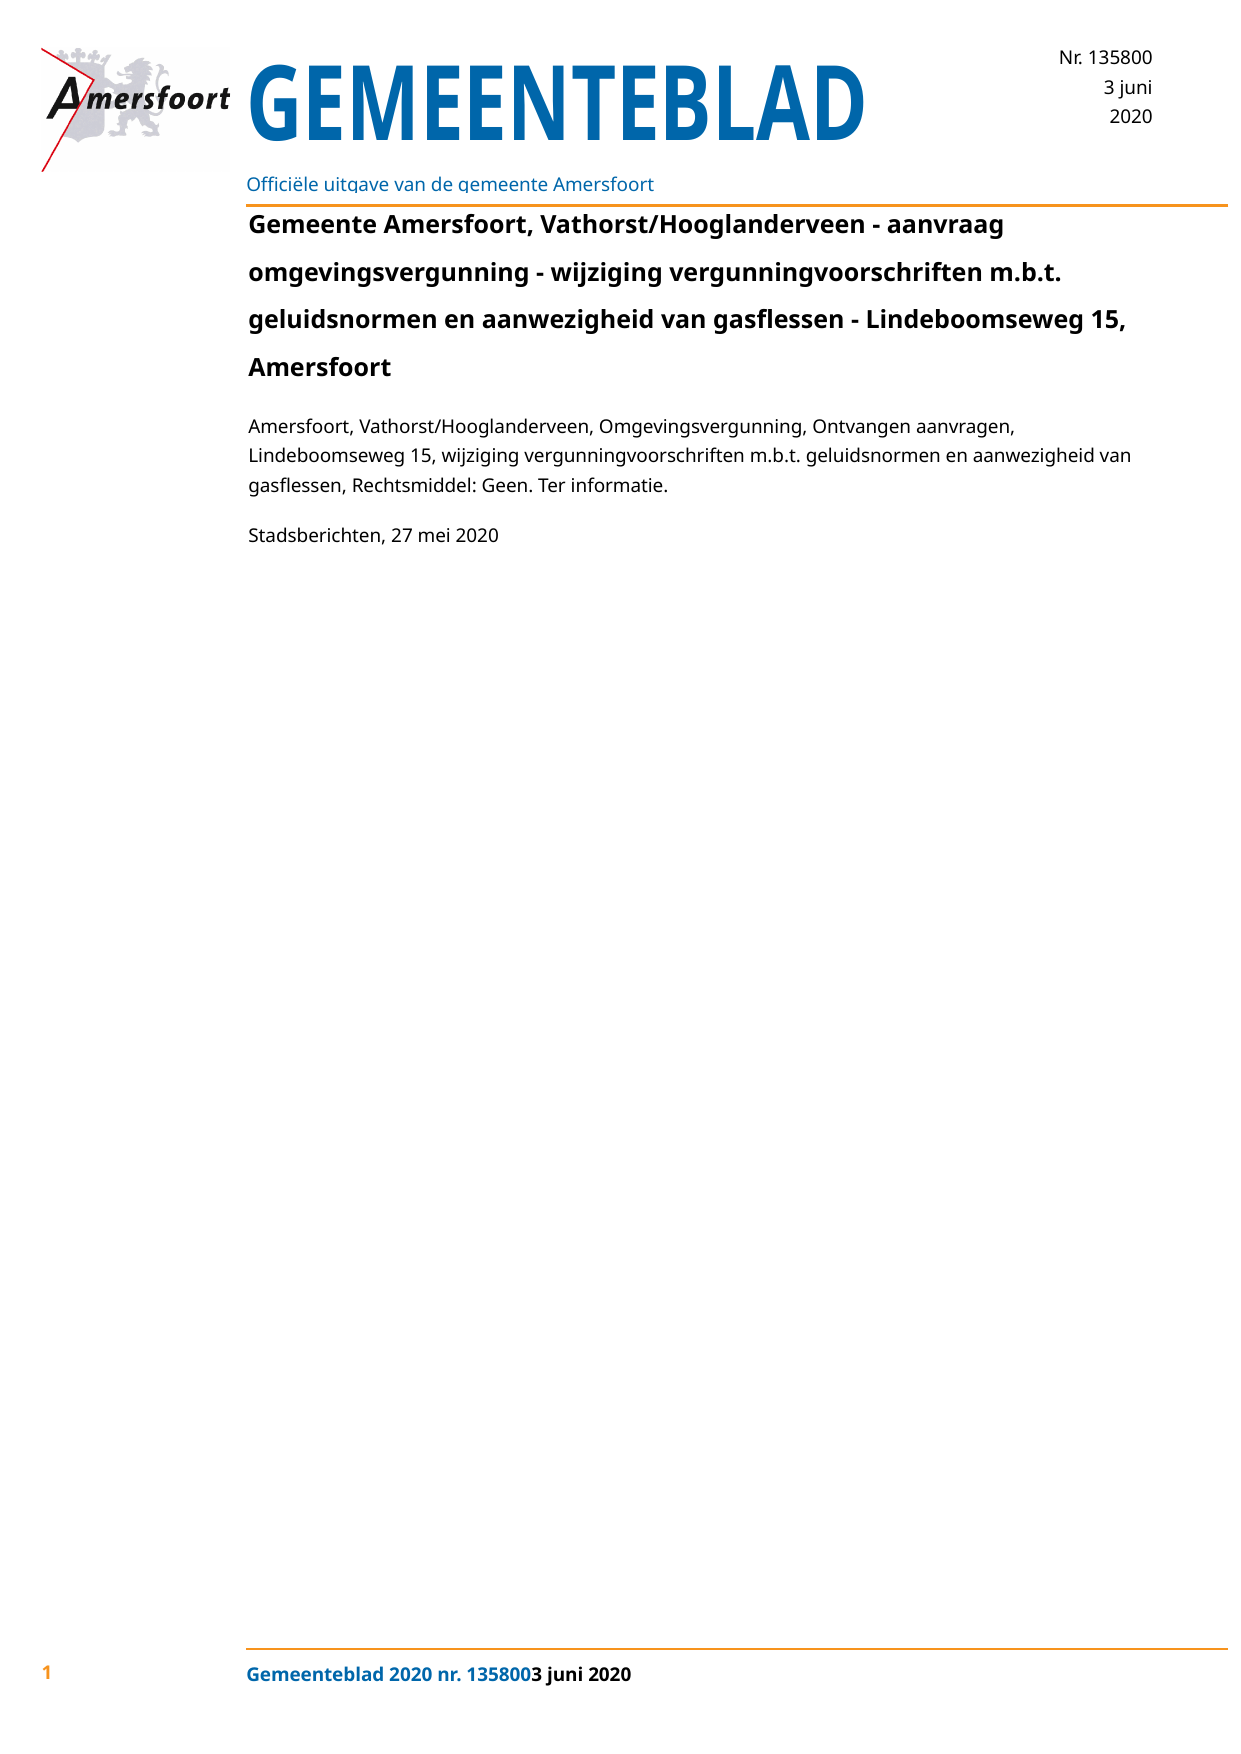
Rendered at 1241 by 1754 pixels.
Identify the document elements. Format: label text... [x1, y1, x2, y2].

text Stadsberichten, 27 mei 2020 [248, 523, 1152, 548]
text Amersfoort, Vathorst/Hooglanderveen, Omgevingsvergunning, Ontvangen aanvragen, Lindeboomseweg 15, wijziging vergunningvoorschriften m.b.t. geluidsnormen en aanwezigheid van gasflessen, Rechtsmiddel: Geen. Ter informatie. [248, 413, 1152, 498]
picture [41, 47, 231, 172]
text Gemeente Amersfoort, Vathorst/Hooglanderveen - aanvraag omgevingsvergunning - wijziging vergunningvoorschriften m.b.t. geluidsnormen en aanwezigheid van gasflessen - Lindeboomseweg 15, Amersfoort [248, 207, 1152, 384]
